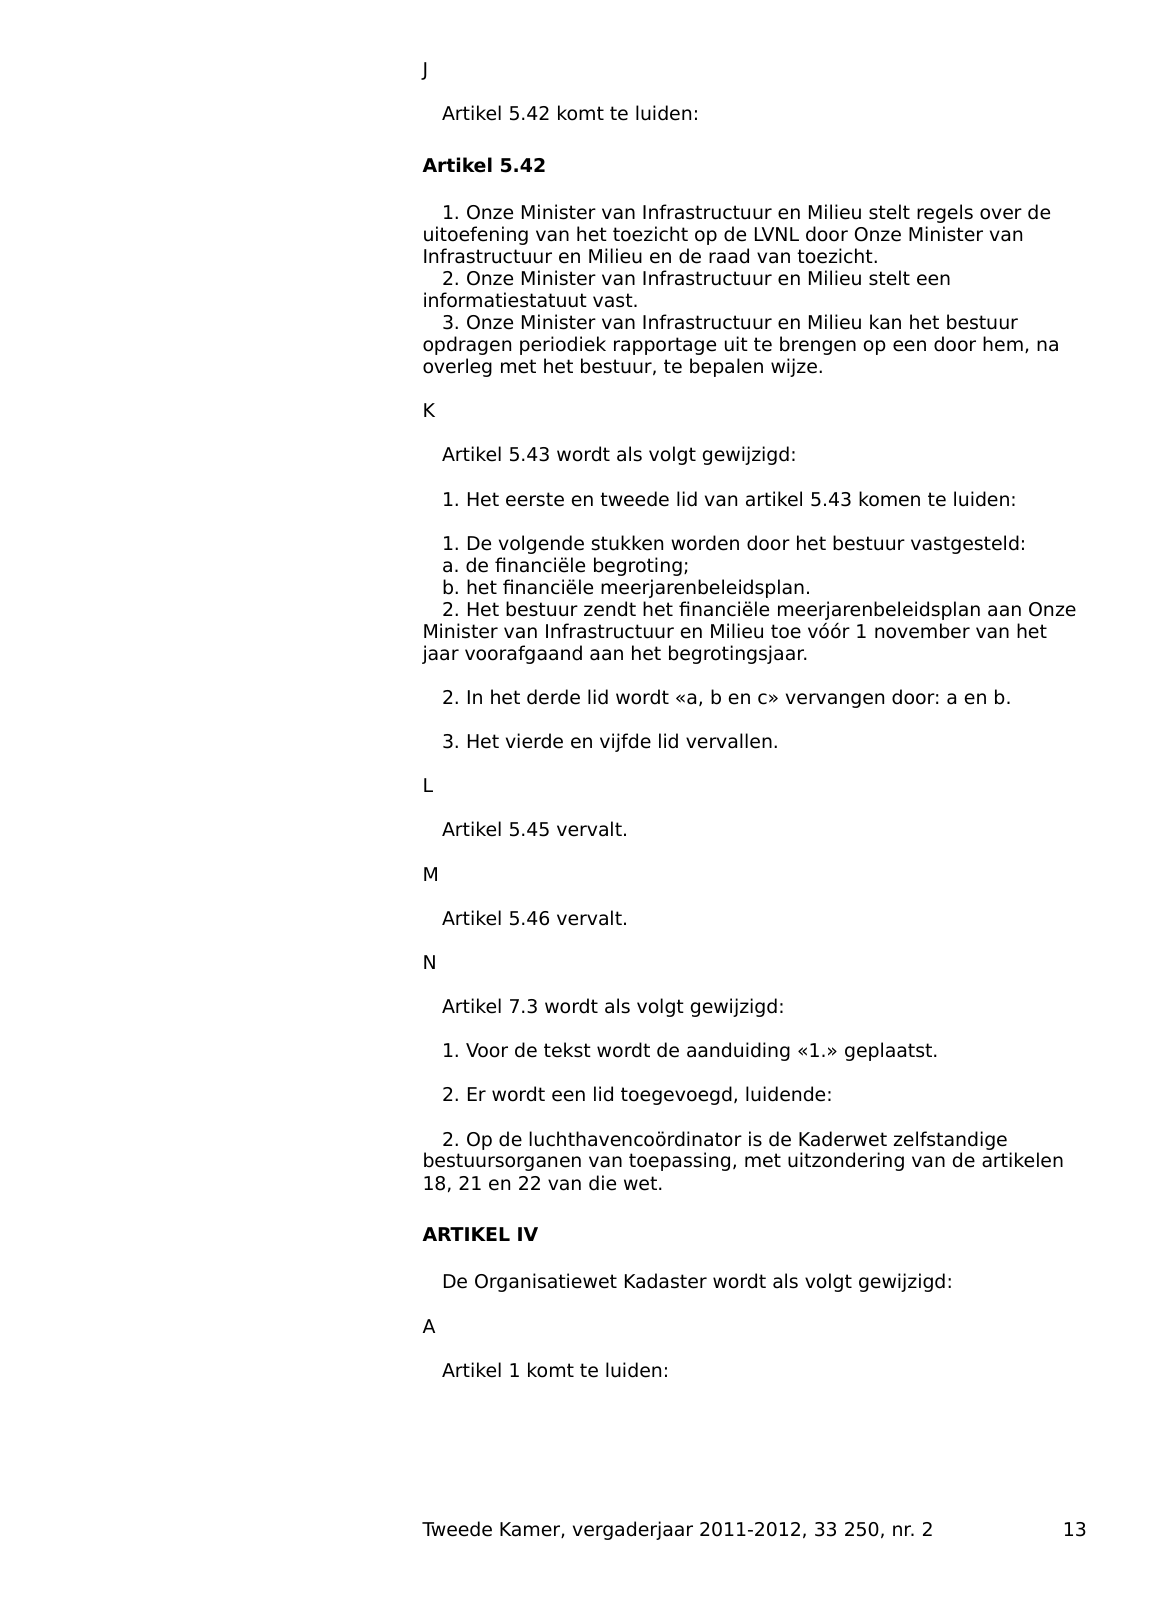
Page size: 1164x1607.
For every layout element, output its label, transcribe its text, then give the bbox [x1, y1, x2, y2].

text J [422, 59, 1087, 81]
text b. het financiële meerjarenbeleidsplan. [422, 577, 1087, 599]
text 2. Onze Minister van Infrastructuur en Milieu stelt een informatiestatuut vast. [422, 268, 1087, 312]
text Artikel 7.3 wordt als volgt gewijzigd: [422, 996, 1087, 1018]
text 1. De volgende stukken worden door het bestuur vastgesteld: [422, 533, 1087, 555]
text a. de financiële begroting; [422, 555, 1087, 577]
subtitle ARTIKEL IV [422, 1224, 1087, 1246]
text 2. In het derde lid wordt «a, b en c» vervangen door: a en b. [422, 687, 1087, 709]
text Artikel 5.42 komt te luiden: [422, 103, 1087, 125]
text 3. Onze Minister van Infrastructuur en Milieu kan het bestuur opdragen periodiek rapportage uit te brengen op een door hem, na overleg met het bestuur, te bepalen wijze. [422, 312, 1087, 378]
text Artikel 1 komt te luiden: [422, 1360, 1087, 1382]
text A [422, 1316, 1087, 1337]
text Artikel 5.43 wordt als volgt gewijzigd: [422, 444, 1087, 466]
text 2. Op de luchthavencoördinator is de Kaderwet zelfstandige bestuursorganen van toepassing, met uitzondering van de artikelen 18, 21 en 22 van die wet. [422, 1128, 1087, 1194]
text Artikel 5.46 vervalt. [422, 908, 1087, 929]
text 1. Onze Minister van Infrastructuur en Milieu stelt regels over de uitoefening van het toezicht op de LVNL door Onze Minister van Infrastructuur en Milieu en de raad van toezicht. [422, 202, 1087, 268]
text M [422, 863, 1087, 885]
text 2. Het bestuur zendt het financiële meerjarenbeleidsplan aan Onze Minister van Infrastructuur en Milieu toe vóór 1 november van het jaar voorafgaand aan het begrotingsjaar. [422, 599, 1087, 664]
text De Organisatiewet Kadaster wordt als volgt gewijzigd: [422, 1271, 1087, 1293]
text L [422, 775, 1087, 797]
subtitle Artikel 5.42 [422, 155, 1087, 177]
text 1. Het eerste en tweede lid van artikel 5.43 komen te luiden: [422, 488, 1087, 511]
text 2. Er wordt een lid toegevoegd, luidende: [422, 1084, 1087, 1106]
text Artikel 5.45 vervalt. [422, 819, 1087, 841]
text 1. Voor de tekst wordt de aanduiding «1.» geplaatst. [422, 1040, 1087, 1062]
text 3. Het vierde en vijfde lid vervallen. [422, 731, 1087, 753]
text N [422, 952, 1087, 974]
text K [422, 400, 1087, 422]
